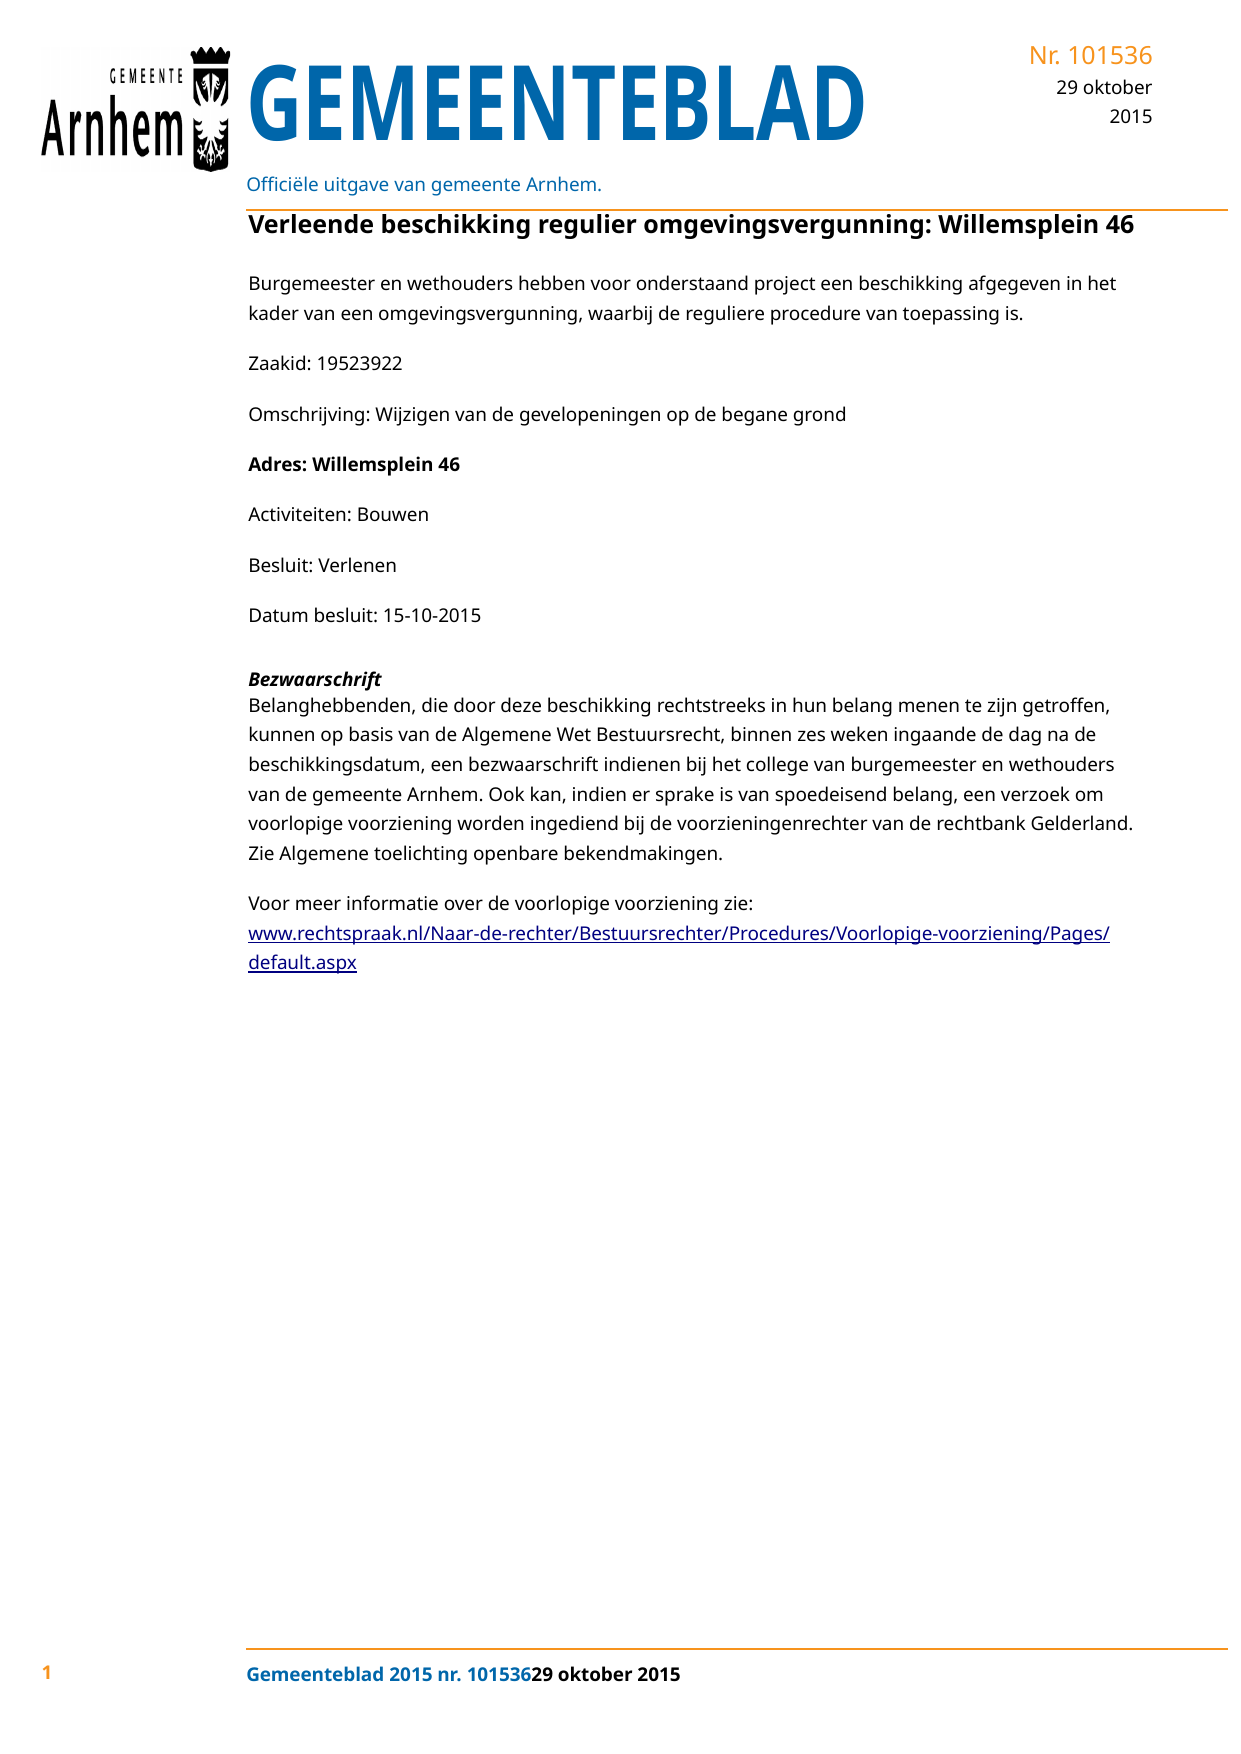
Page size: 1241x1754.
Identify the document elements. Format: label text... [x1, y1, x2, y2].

text Verleende beschikking regulier omgevingsvergunning: Willemsplein 46 [248, 211, 1152, 241]
text Burgemeester en wethouders hebben voor onderstaand project een beschikking afgegeven in het kader van een omgevingsvergunning, waarbij de reguliere procedure van toepassing is. [248, 270, 1152, 326]
text Omschrijving: Wijzigen van de gevelopeningen op de begane grond [248, 401, 1152, 426]
text Besluit: Verlenen [248, 552, 1152, 578]
text Activiteiten: Bouwen [248, 502, 1152, 527]
text Belanghebbenden, die door deze beschikking rechtstreeks in hun belang menen te zijn getroffen, kunnen op basis van de Algemene Wet Bestuursrecht, binnen zes weken ingaande de dag na de beschikkingsdatum, een bezwaarschrift indienen bij het college van burgemeester en wethouders van de gemeente Arnhem. Ook kan, indien er sprake is van spoedeisend belang, een verzoek om voorlopige voorziening worden ingediend bij de voorzieningenrechter van de rechtbank Gelderland. Zie Algemene toelichting openbare bekendmakingen. [248, 692, 1152, 866]
text Adres: Willemsplein 46 [248, 451, 1152, 477]
text Voor meer informatie over de voorlopige voorziening zie: www.rechtspraak.nl/Naar-de-rechter/Bestuursrechter/Procedures/Voorlopige-voorziening/Pages/default.aspx [248, 890, 1152, 975]
picture [41, 47, 231, 172]
text Zaakid: 19523922 [248, 350, 1152, 376]
text Bezwaarschrift [248, 666, 1152, 692]
text Datum besluit: 15-10-2015 [248, 602, 1152, 628]
